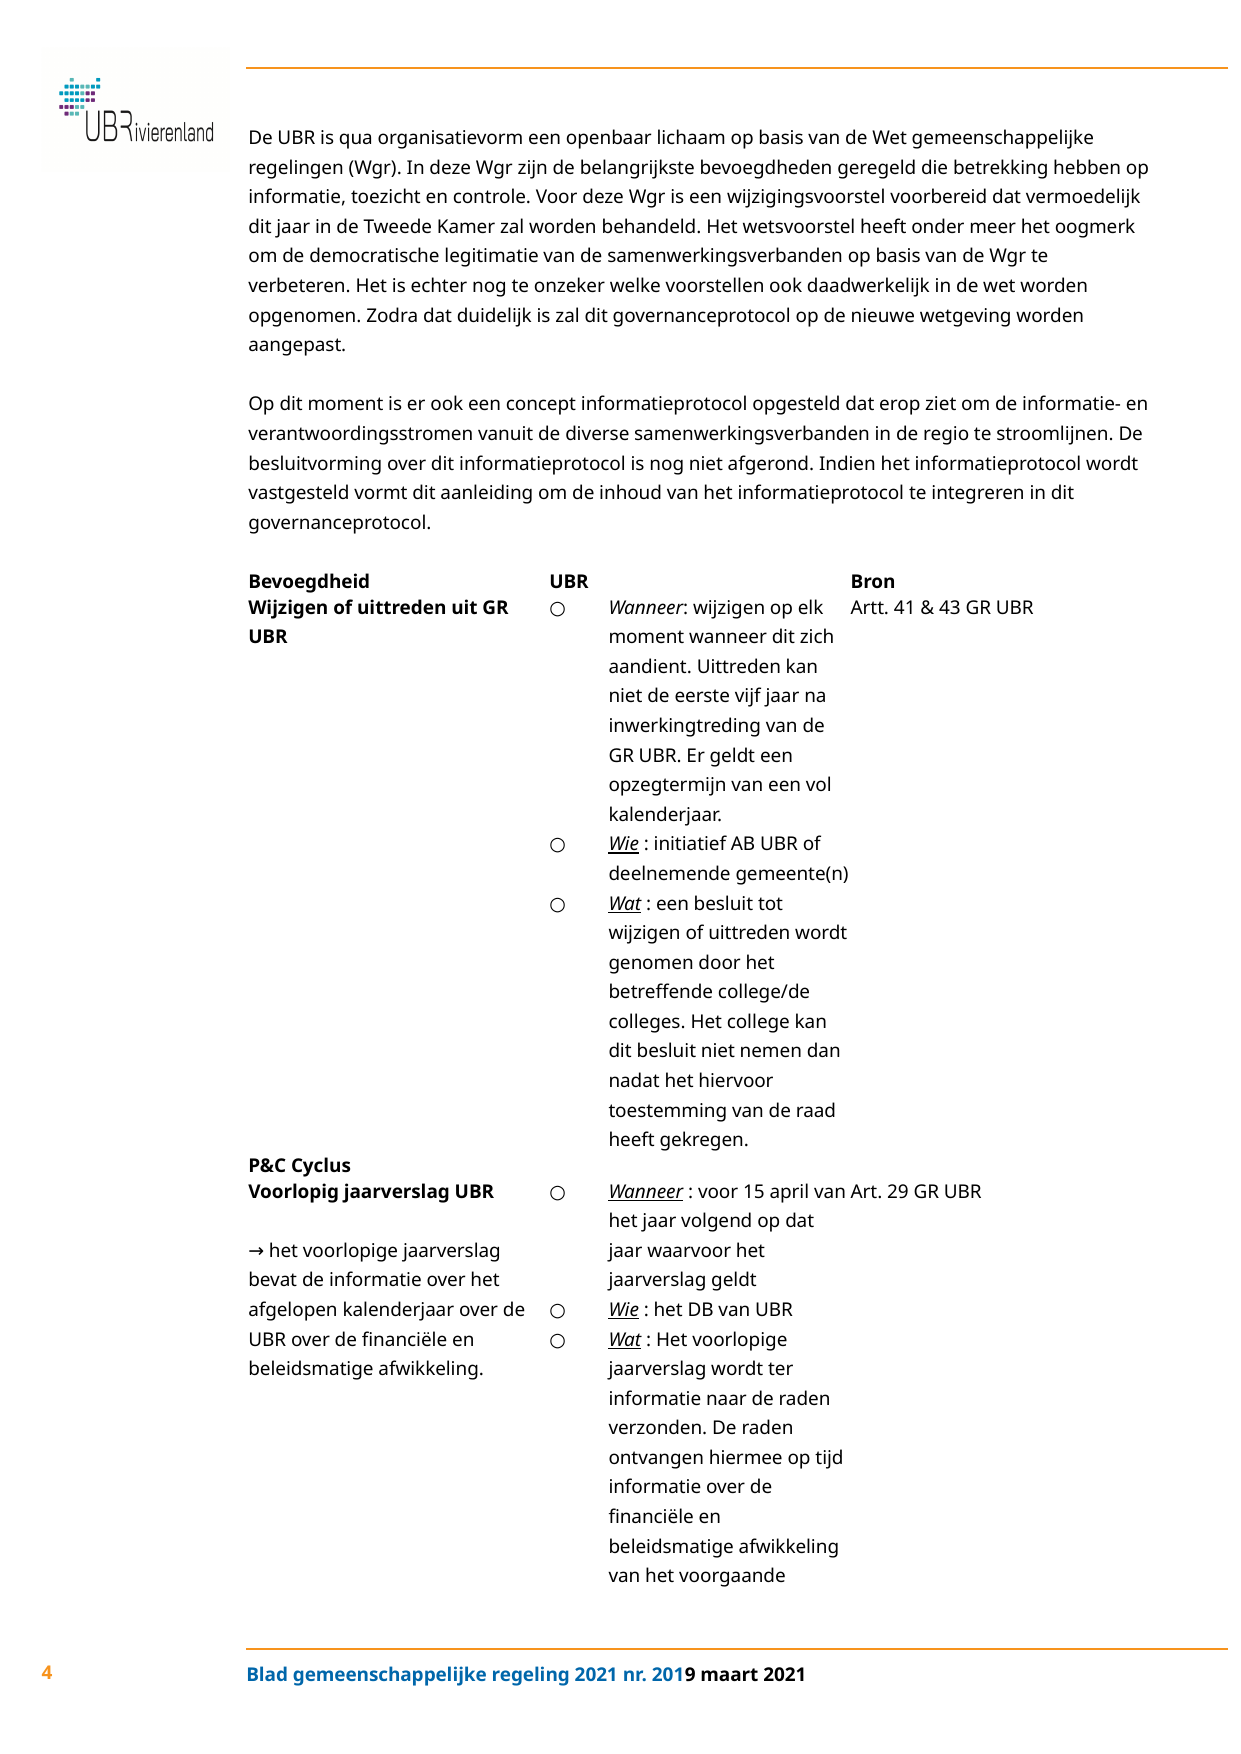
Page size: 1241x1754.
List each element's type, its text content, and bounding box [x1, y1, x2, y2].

table_cell Wanneer: wijzigen op elk moment wanneer dit zich aandient. Uittreden kan niet de eerste vijf jaar na inwerkingtreding van de GR UBR. Er geldt een opzegtermijn van een vol kalenderjaar. Wie : initiatief AB UBR of deelnemende gemeente(n) Wat : een besluit tot wijzigen of uittreden wordt genomen door het betreffende college/de colleges. Het college kan dit besluit niet nemen dan nadat het hiervoor toestemming van de raad heeft gekregen. [549, 594, 850, 1152]
table_cell Wanneer : voor 15 april van het jaar volgend op dat jaar waarvoor het jaarverslag geldt Wie : het DB van UBR Wat : Het voorlopige jaarverslag wordt ter informatie naar de raden verzonden. De raden ontvangen hiermee op tijd informatie over de financiële en beleidsmatige afwikkeling van het voorgaande [549, 1178, 850, 1588]
text Op dit moment is er ook een concept informatieprotocol opgesteld dat erop ziet om de informatie- en verantwoordingsstromen vanuit de diverse samenwerkingsverbanden in de regio te stroomlijnen. De besluitvorming over dit informatieprotocol is nog niet afgerond. Indien het informatieprotocol wordt vastgesteld vormt dit aanleiding om de inhoud van het informatieprotocol te integreren in dit governanceprotocol. [248, 391, 1152, 535]
table_cell Artt. 41 & 43 GR UBR [850, 594, 1152, 1152]
table_cell Wijzigen of uittreden uit GR UBR [248, 594, 549, 1152]
table_header Bevoegdheid [248, 568, 549, 594]
table_cell Art. 29 GR UBR [850, 1178, 1152, 1588]
table_cell P&C Cyclus [248, 1152, 1152, 1178]
table_cell Voorlopig jaarverslag UBR → het voorlopige jaarverslag bevat de informatie over het afgelopen kalenderjaar over de UBR over de financiële en beleidsmatige afwikkeling. [248, 1178, 549, 1588]
text De UBR is qua organisatievorm een openbaar lichaam op basis van de Wet gemeenschappelijke regelingen (Wgr). In deze Wgr zijn de belangrijkste bevoegdheden geregeld die betrekking hebben op informatie, toezicht en controle. Voor deze Wgr is een wijzigingsvoorstel voorbereid dat vermoedelijk dit jaar in de Tweede Kamer zal worden behandeld. Het wetsvoorstel heeft onder meer het oogmerk om de democratische legitimatie van de samenwerkingsverbanden op basis van de Wgr te verbeteren. Het is echter nog te onzeker welke voorstellen ook daadwerkelijk in de wet worden opgenomen. Zodra dat duidelijk is zal dit governanceprotocol op de nieuwe wetgeving worden aangepast. [248, 124, 1152, 357]
table_header Bron [850, 568, 1152, 594]
picture [41, 47, 231, 172]
table_header UBR [549, 568, 850, 594]
